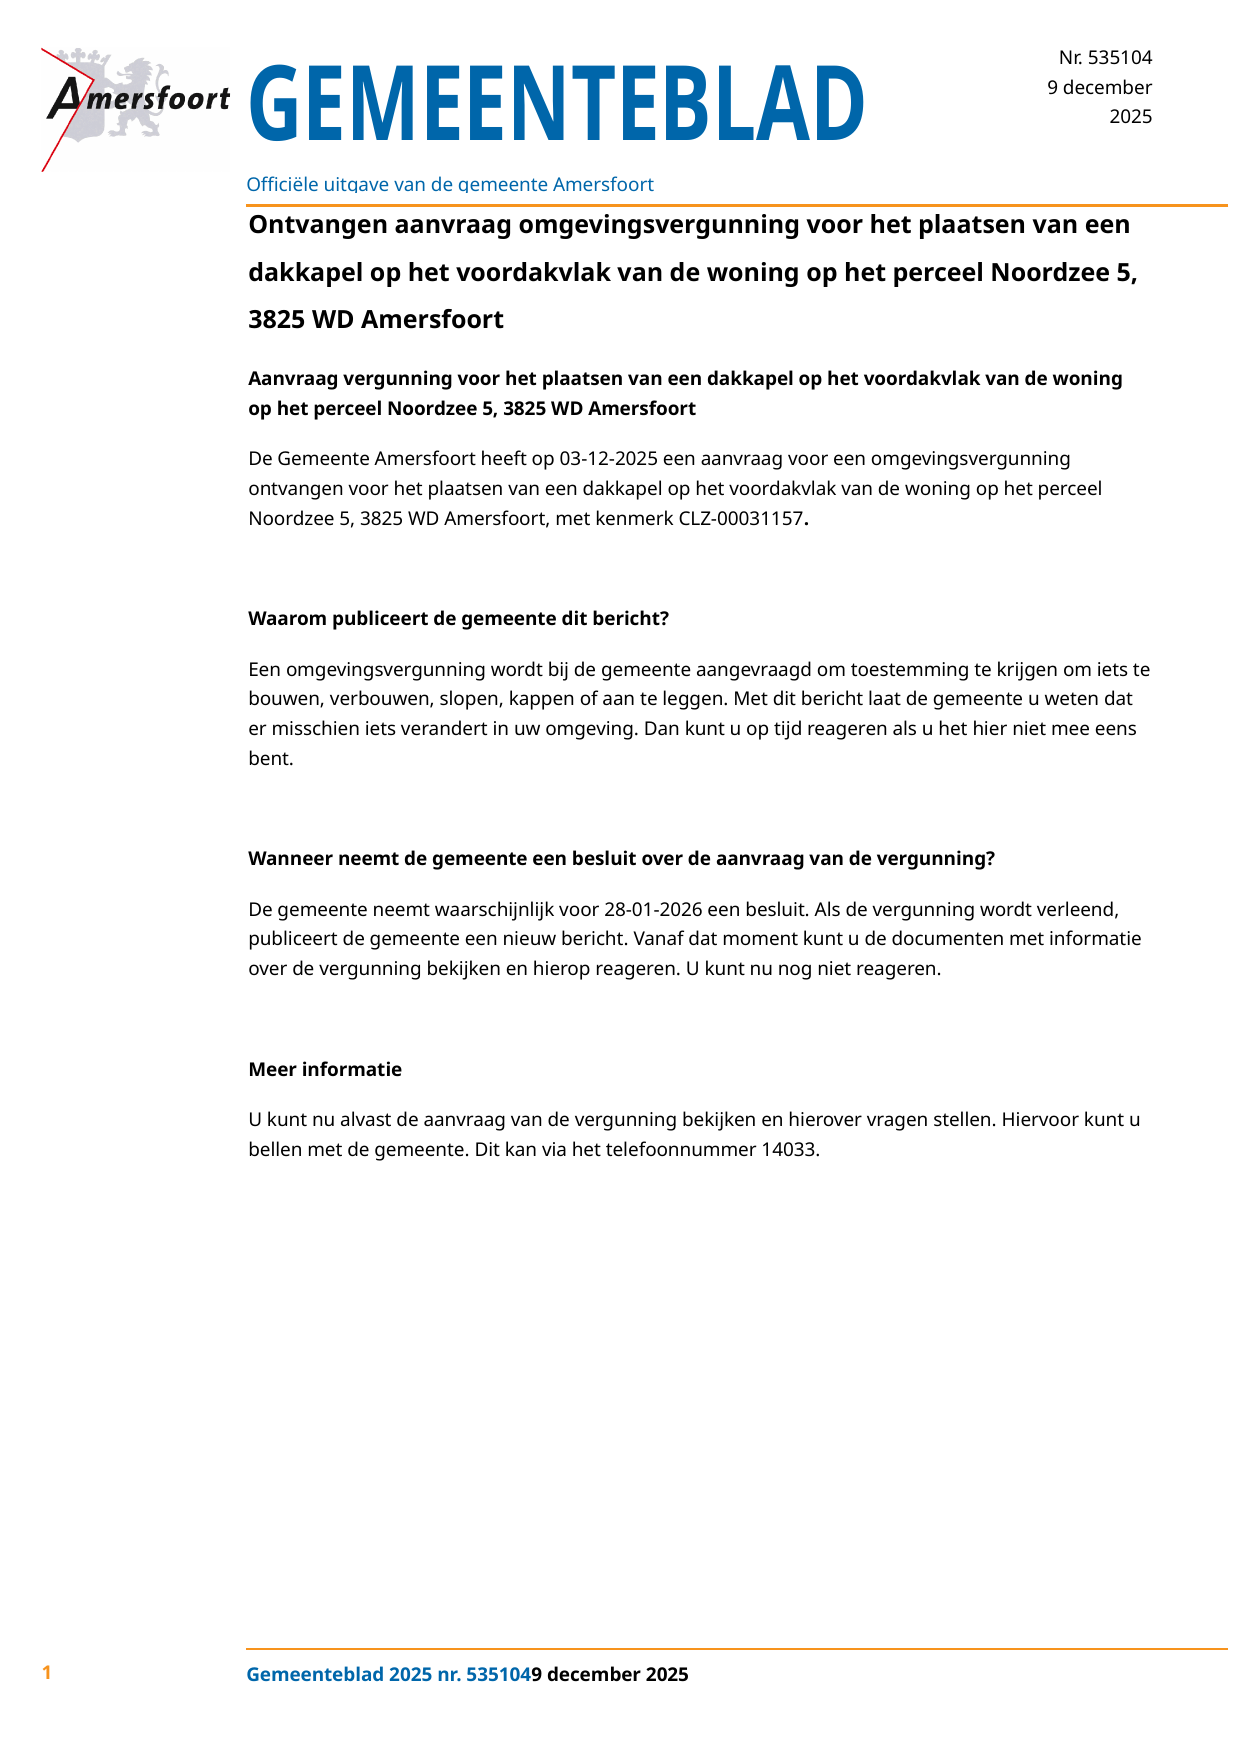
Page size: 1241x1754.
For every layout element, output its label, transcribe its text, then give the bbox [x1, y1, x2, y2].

picture [41, 47, 231, 172]
text De gemeente neemt waarschijnlijk voor 28-01-2026 een besluit. Als de vergunning wordt verleend, publiceert de gemeente een nieuw bericht. Vanaf dat moment kunt u de documenten met informatie over de vergunning bekijken en hierop reageren. U kunt nu nog niet reageren. [248, 896, 1152, 981]
text Wanneer neemt de gemeente een besluit over de aanvraag van de vergunning? [248, 846, 1152, 871]
text U kunt nu alvast de aanvraag van de vergunning bekijken en hierover vragen stellen. Hiervoor kunt u bellen met de gemeente. Dit kan via het telefoonnummer 14033. [248, 1106, 1152, 1162]
text Een omgevingsvergunning wordt bij de gemeente aangevraagd om toestemming te krijgen om iets te bouwen, verbouwen, slopen, kappen of aan te leggen. Met dit bericht laat de gemeente u weten dat er misschien iets verandert in uw omgeving. Dan kunt u op tijd reageren als u het hier niet mee eens bent. [248, 656, 1152, 770]
text Ontvangen aanvraag omgevingsvergunning voor het plaatsen van een dakkapel op het voordakvlak van de woning op het perceel Noordzee 5, 3825 WD Amersfoort [248, 207, 1152, 336]
text De Gemeente Amersfoort heeft op 03-12-2025 een aanvraag voor een omgevingsvergunning ontvangen voor het plaatsen van een dakkapel op het voordakvlak van de woning op het perceel Noordzee 5, 3825 WD Amersfoort, met kenmerk CLZ-00031157. [248, 446, 1152, 530]
text Meer informatie [248, 1056, 1152, 1082]
text Aanvraag vergunning voor het plaatsen van een dakkapel op het voordakvlak van de woning op het perceel Noordzee 5, 3825 WD Amersfoort [248, 366, 1152, 421]
text Waarom publiceert de gemeente dit bericht? [248, 606, 1152, 631]
